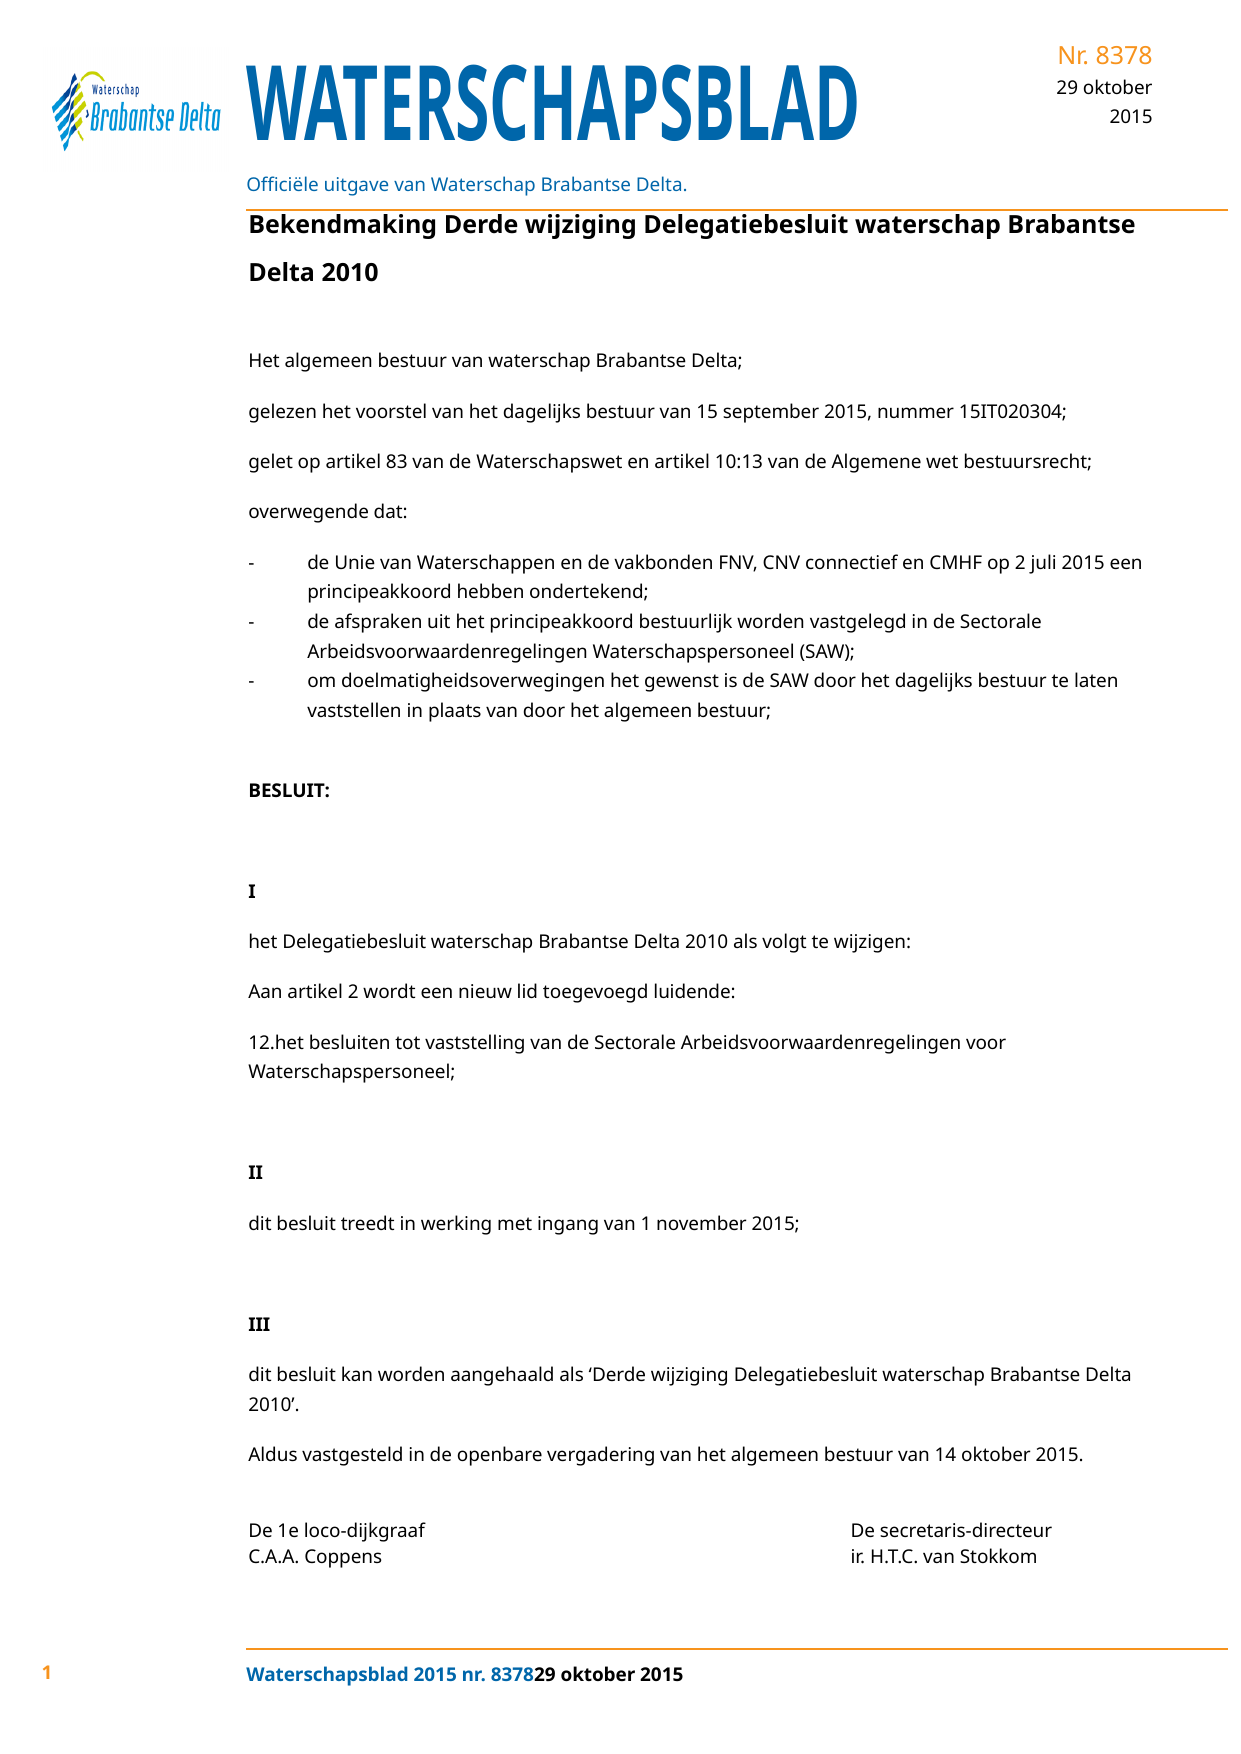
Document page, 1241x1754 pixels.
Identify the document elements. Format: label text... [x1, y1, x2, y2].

text Het algemeen bestuur van waterschap Brabantse Delta; [248, 347, 1152, 373]
text Bekendmaking Derde wijziging Delegatiebesluit waterschap Brabantse Delta 2010 [248, 211, 1152, 288]
table_header De 1e loco-dijkgraaf [248, 1518, 549, 1543]
text overwegende dat: [248, 499, 1152, 524]
list de afspraken uit het principeakkoord bestuurlijk worden vastgelegd in de Sectorale Arbeidsvoorwaardenregelingen Waterschapspersoneel (SAW); [248, 608, 1152, 664]
text II [248, 1159, 1152, 1185]
text BESLUIT: [248, 777, 1152, 803]
text III [248, 1311, 1152, 1337]
list de Unie van Waterschappen en de vakbonden FNV, CNV connectief en CMHF op 2 juli 2015 een principeakkoord hebben ondertekend; [248, 549, 1152, 604]
text het Delegatiebesluit waterschap Brabantse Delta 2010 als volgt te wijzigen: [248, 928, 1152, 954]
text gelet op artikel 83 van de Waterschapswet en artikel 10:13 van de Algemene wet bestuursrecht; [248, 448, 1152, 474]
table_cell C.A.A. Coppens [248, 1543, 549, 1569]
table_header [549, 1518, 850, 1543]
table_cell ir. H.T.C. van Stokkom [850, 1543, 1152, 1569]
text dit besluit kan worden aangehaald als ‘Derde wijziging Delegatiebesluit waterschap Brabantse Delta 2010’. [248, 1361, 1152, 1417]
text Aldus vastgesteld in de openbare vergadering van het algemeen bestuur van 14 oktober 2015. [248, 1441, 1152, 1467]
text Aan artikel 2 wordt een nieuw lid toegevoegd luidende: [248, 979, 1152, 1004]
text 12.het besluiten tot vaststelling van de Sectorale Arbeidsvoorwaardenregelingen voor Waterschapspersoneel; [248, 1029, 1152, 1084]
text I [248, 878, 1152, 904]
text dit besluit treedt in werking met ingang van 1 november 2015; [248, 1210, 1152, 1236]
text gelezen het voorstel van het dagelijks bestuur van 15 september 2015, nummer 15IT020304; [248, 398, 1152, 424]
list om doelmatigheidsoverwegingen het gewenst is de SAW door het dagelijks bestuur te laten vaststellen in plaats van door het algemeen bestuur; [248, 667, 1152, 723]
picture [41, 47, 231, 172]
table_header De secretaris-directeur [850, 1518, 1152, 1543]
table_cell [549, 1543, 850, 1569]
